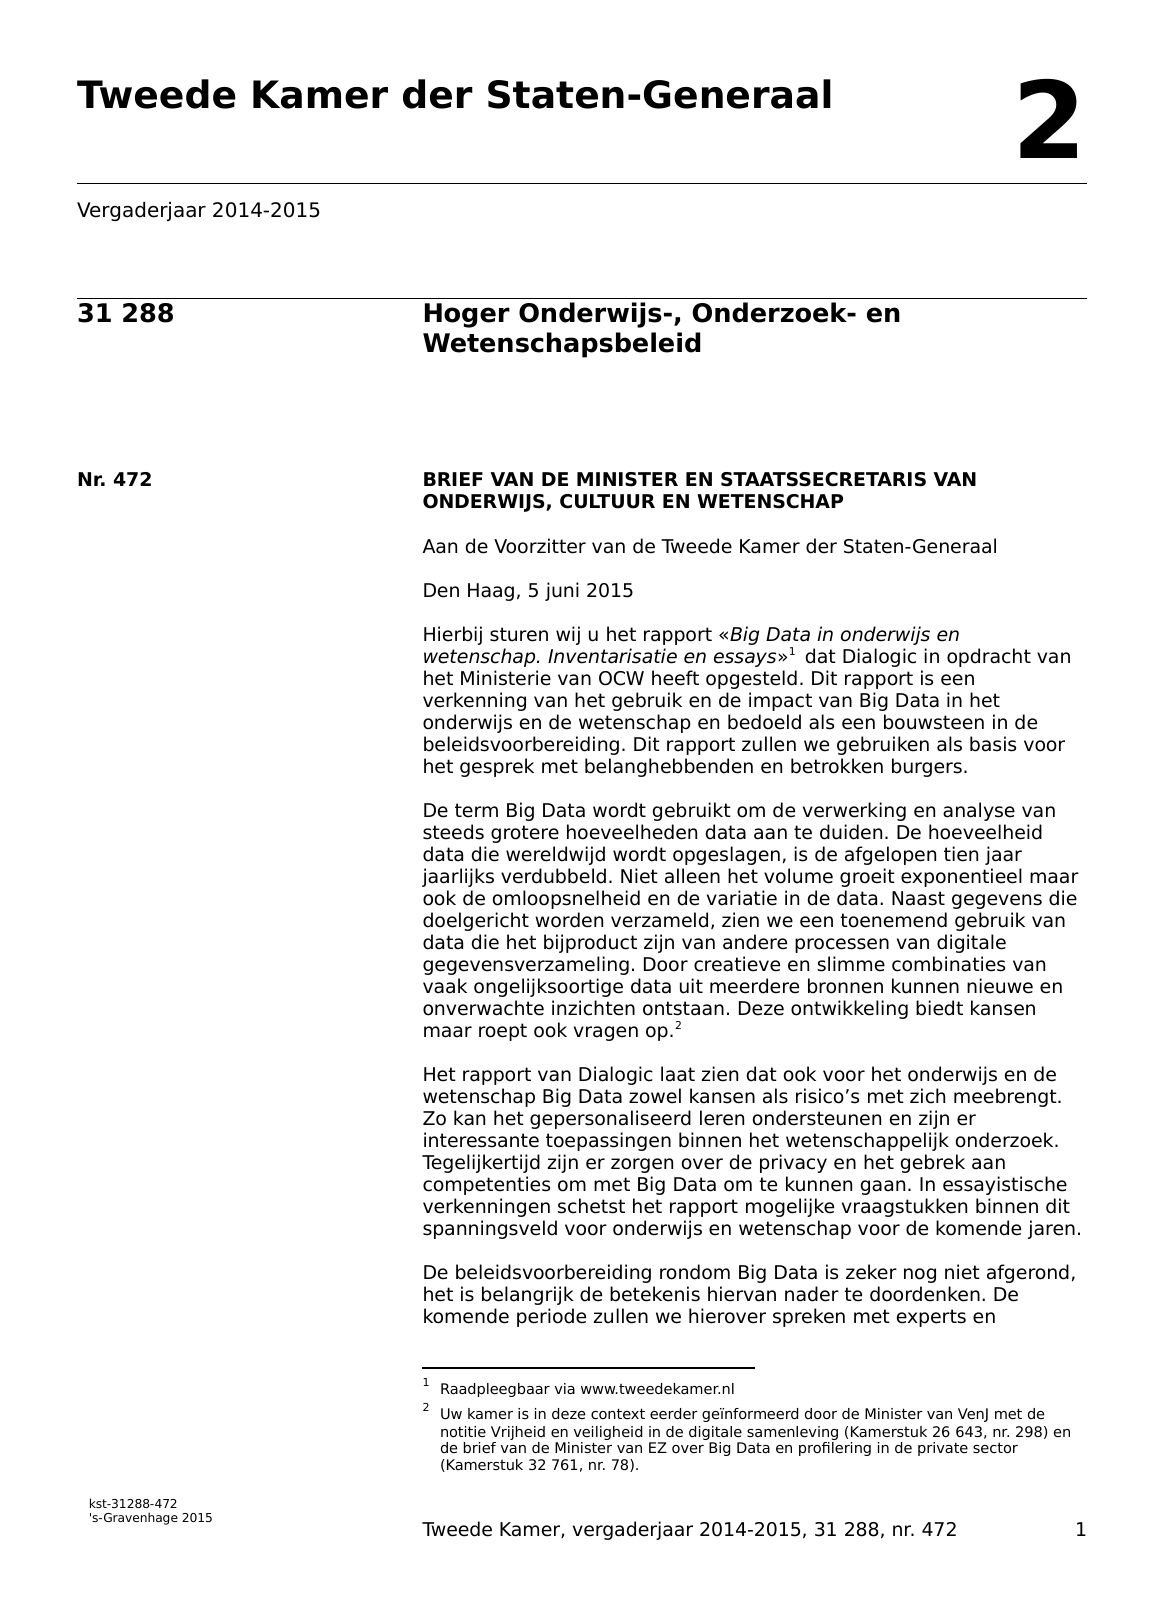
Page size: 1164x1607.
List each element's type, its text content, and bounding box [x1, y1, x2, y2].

table_cell Vergaderjaar 2014-2015 [77, 184, 1087, 298]
table_header Tweede Kamer der Staten-Generaal [77, 59, 886, 183]
text kst-31288-472 [88, 1497, 323, 1511]
text 's-Gravenhage 2015 [88, 1511, 323, 1525]
text Aan de Voorzitter van de Tweede Kamer der Staten-Generaal [422, 536, 1087, 557]
text De beleidsvoorbereiding rondom Big Data is zeker nog niet afgerond, het is belangrijk de betekenis hiervan nader te doordenken. De komende periode zullen we hierover spreken met experts en [422, 1262, 1087, 1328]
table_header 2 [886, 59, 1087, 183]
subtitle 31 288 Hoger Onderwijs-, Onderzoek- en Wetenschapsbeleid [77, 299, 1087, 358]
text Het rapport van Dialogic laat zien dat ook voor het onderwijs en de wetenschap Big Data zowel kansen als risico’s met zich meebrengt. Zo kan het gepersonaliseerd leren ondersteunen en zijn er interessante toepassingen binnen het wetenschappelijk onderzoek. Tegelijkertijd zijn er zorgen over de privacy en het gebrek aan competenties om met Big Data om te kunnen gaan. In essayistische verkenningen schetst het rapport mogelijke vraagstukken binnen dit spanningsveld voor onderwijs en wetenschap voor de komende jaren. [422, 1064, 1087, 1240]
text Hierbij sturen wij u het rapport «Big Data in onderwijs en wetenschap. Inventarisatie en essays» dat Dialogic in opdracht van het Ministerie van OCW heeft opgesteld. Dit rapport is een verkenning van het gebruik en de impact van Big Data in het onderwijs en de wetenschap en bedoeld als een bouwsteen in de beleidsvoorbereiding. Dit rapport zullen we gebruiken als basis voor het gesprek met belanghebbenden en betrokken burgers. [422, 624, 1087, 778]
text Uw kamer is in deze context eerder geïnformeerd door de Minister van VenJ met de notitie Vrijheid en veiligheid in de digitale samenleving (Kamerstuk 26 643, nr. 298) en de brief van de Minister van EZ over Big Data en profilering in de private sector (Kamerstuk 32 761, nr. 78). [422, 1402, 1087, 1474]
text De term Big Data wordt gebruikt om de verwerking en analyse van steeds grotere hoeveelheden data aan te duiden. De hoeveelheid data die wereldwijd wordt opgeslagen, is de afgelopen tien jaar jaarlijks verdubbeld. Niet alleen het volume groeit exponentieel maar ook de omloopsnelheid en de variatie in de data. Naast gegevens die doelgericht worden verzameld, zien we een toenemend gebruik van data die het bijproduct zijn van andere processen van digitale gegevensverzameling. Door creatieve en slimme combinaties van vaak ongelijksoortige data uit meerdere bronnen kunnen nieuwe en onverwachte inzichten ontstaan. Deze ontwikkeling biedt kansen maar roept ook vragen op. [422, 800, 1087, 1042]
text Raadpleegbaar via www.tweedekamer.nl [422, 1377, 1087, 1399]
text Den Haag, 5 juni 2015 [422, 580, 1087, 602]
subtitle Nr. 472 BRIEF VAN DE MINISTER EN STAATSSECRETARIS VAN ONDERWIJS, CULTUUR EN WETENSCHAP [77, 469, 1087, 513]
